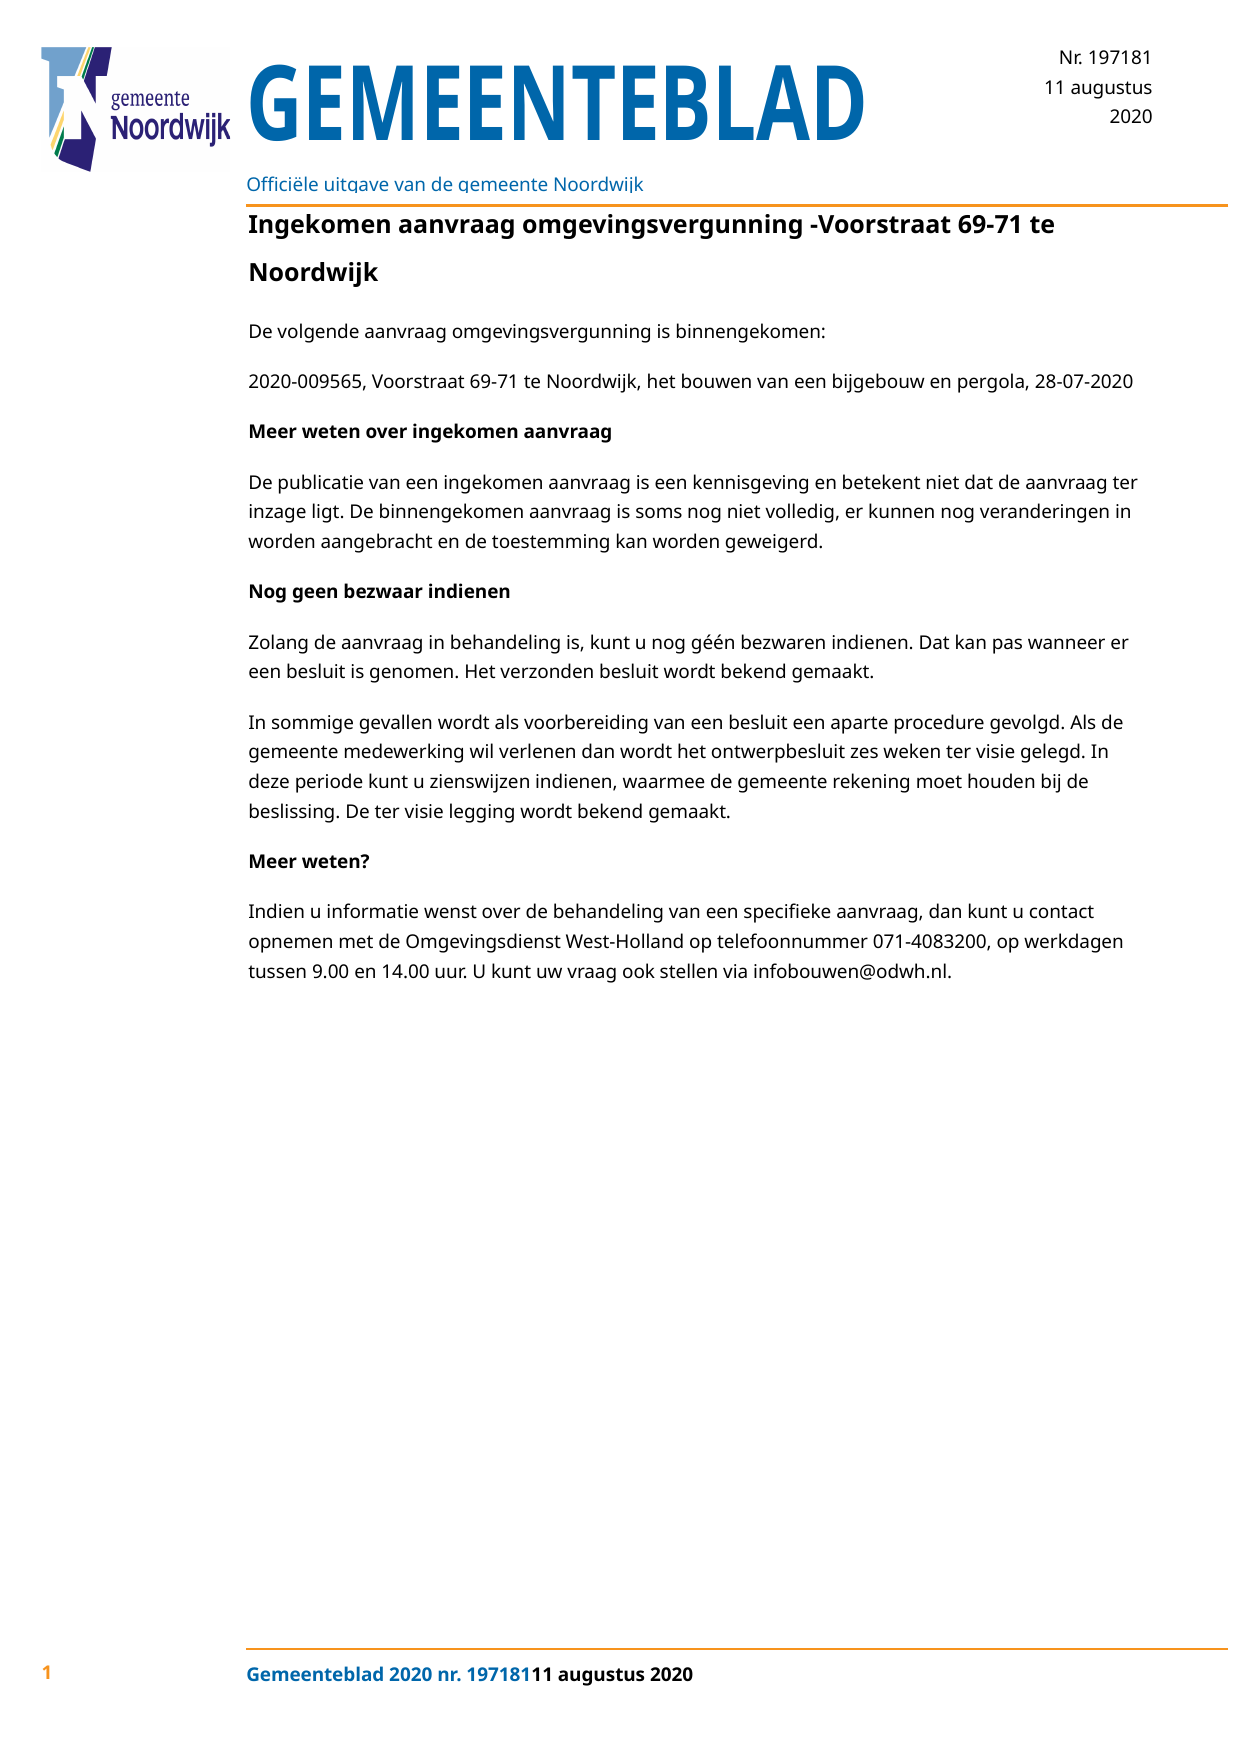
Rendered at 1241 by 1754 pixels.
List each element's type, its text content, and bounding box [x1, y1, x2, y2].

text Meer weten over ingekomen aanvraag [248, 419, 1152, 444]
picture [41, 47, 231, 172]
text 2020-009565, Voorstraat 69-71 te Noordwijk, het bouwen van een bijgebouw en pergola, 28-07-2020 [248, 368, 1152, 394]
text Ingekomen aanvraag omgevingsvergunning -Voorstraat 69-71 te Noordwijk [248, 207, 1152, 288]
text Nog geen bezwaar indienen [248, 579, 1152, 604]
text Zolang de aanvraag in behandeling is, kunt u nog géén bezwaren indienen. Dat kan pas wanneer er een besluit is genomen. Het verzonden besluit wordt bekend gemaakt. [248, 629, 1152, 684]
text Meer weten? [248, 848, 1152, 874]
text De volgende aanvraag omgevingsvergunning is binnengekomen: [248, 318, 1152, 344]
text Indien u informatie wenst over de behandeling van een specifieke aanvraag, dan kunt u contact opnemen met de Omgevingsdienst West-Holland op telefoonnummer 071-4083200, op werkdagen tussen 9.00 en 14.00 uur. U kunt uw vraag ook stellen via infobouwen@odwh.nl. [248, 899, 1152, 984]
text In sommige gevallen wordt als voorbereiding van een besluit een aparte procedure gevolgd. Als de gemeente medewerking wil verlenen dan wordt het ontwerpbesluit zes weken ter visie gelegd. In deze periode kunt u zienswijzen indienen, waarmee de gemeente rekening moet houden bij de beslissing. De ter visie legging wordt bekend gemaakt. [248, 709, 1152, 824]
text De publicatie van een ingekomen aanvraag is een kennisgeving en betekent niet dat de aanvraag ter inzage ligt. De binnengekomen aanvraag is soms nog niet volledig, er kunnen nog veranderingen in worden aangebracht en de toestemming kan worden geweigerd. [248, 469, 1152, 554]
